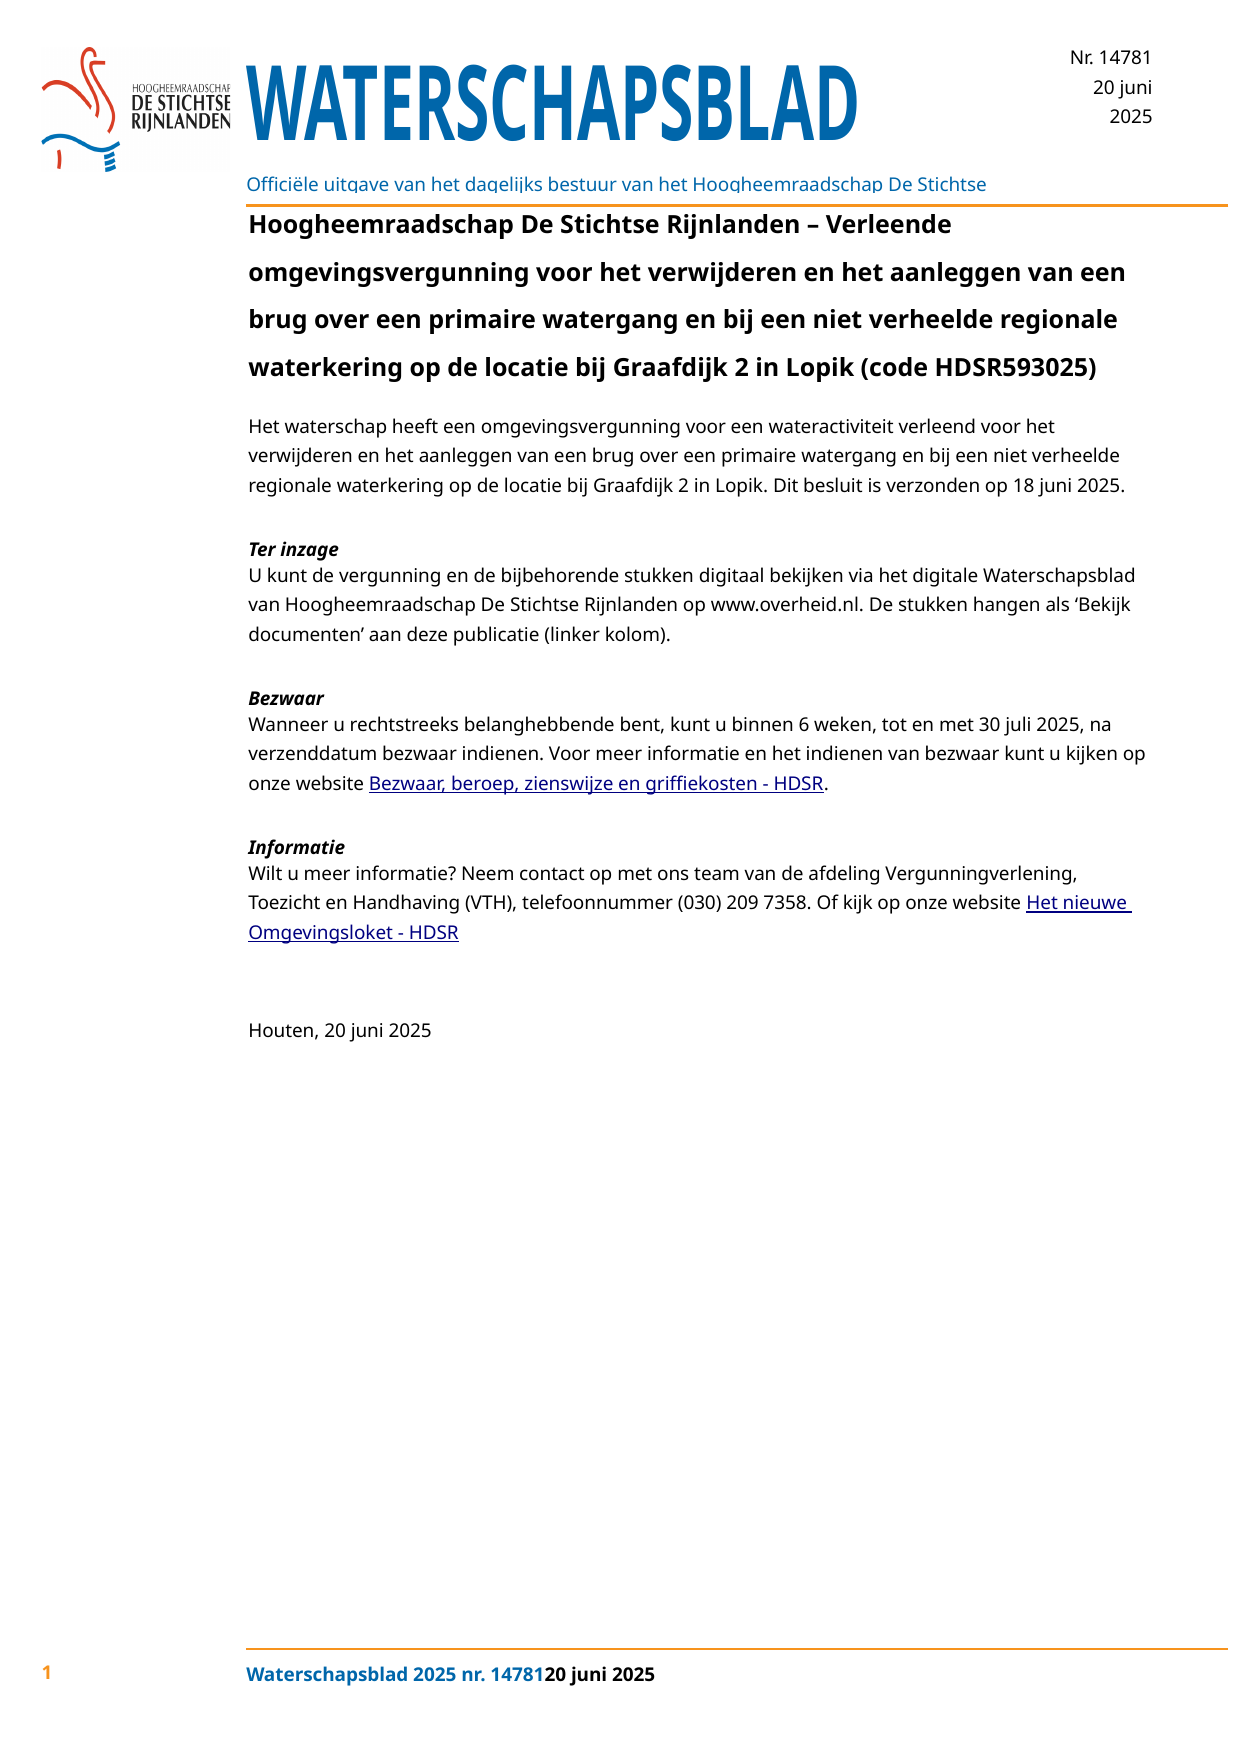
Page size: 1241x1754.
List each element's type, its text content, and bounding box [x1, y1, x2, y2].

picture [41, 47, 231, 172]
text Informatie [248, 834, 1152, 860]
text Wilt u meer informatie? Neem contact op met ons team van de afdeling Vergunningverlening, Toezicht en Handhaving (VTH), telefoonnummer (030) 209 7358. Of kijk op onze website Het nieuwe Omgevingsloket - HDSR [248, 860, 1152, 944]
text Wanneer u rechtstreeks belanghebbende bent, kunt u binnen 6 weken, tot en met 30 juli 2025, na verzenddatum bezwaar indienen. Voor meer informatie en het indienen van bezwaar kunt u kijken op onze website Bezwaar, beroep, zienswijze en griffiekosten - HDSR. [248, 711, 1152, 796]
text Het waterschap heeft een omgevingsvergunning voor een wateractiviteit verleend voor het verwijderen en het aanleggen van een brug over een primaire watergang en bij een niet verheelde regionale waterkering op de locatie bij Graafdijk 2 in Lopik. Dit besluit is verzonden op 18 juni 2025. [248, 413, 1152, 498]
text U kunt de vergunning en de bijbehorende stukken digitaal bekijken via het digitale Waterschapsblad van Hoogheemraadschap De Stichtse Rijnlanden op www.overheid.nl. De stukken hangen als ‘Bekijk documenten’ aan deze publicatie (linker kolom). [248, 562, 1152, 647]
text Ter inzage [248, 536, 1152, 562]
text Bezwaar [248, 685, 1152, 711]
text Houten, 20 juni 2025 [248, 1017, 1152, 1043]
text Hoogheemraadschap De Stichtse Rijnlanden – Verleende omgevingsvergunning voor het verwijderen en het aanleggen van een brug over een primaire watergang en bij een niet verheelde regionale waterkering op de locatie bij Graafdijk 2 in Lopik (code HDSR593025) [248, 207, 1152, 384]
